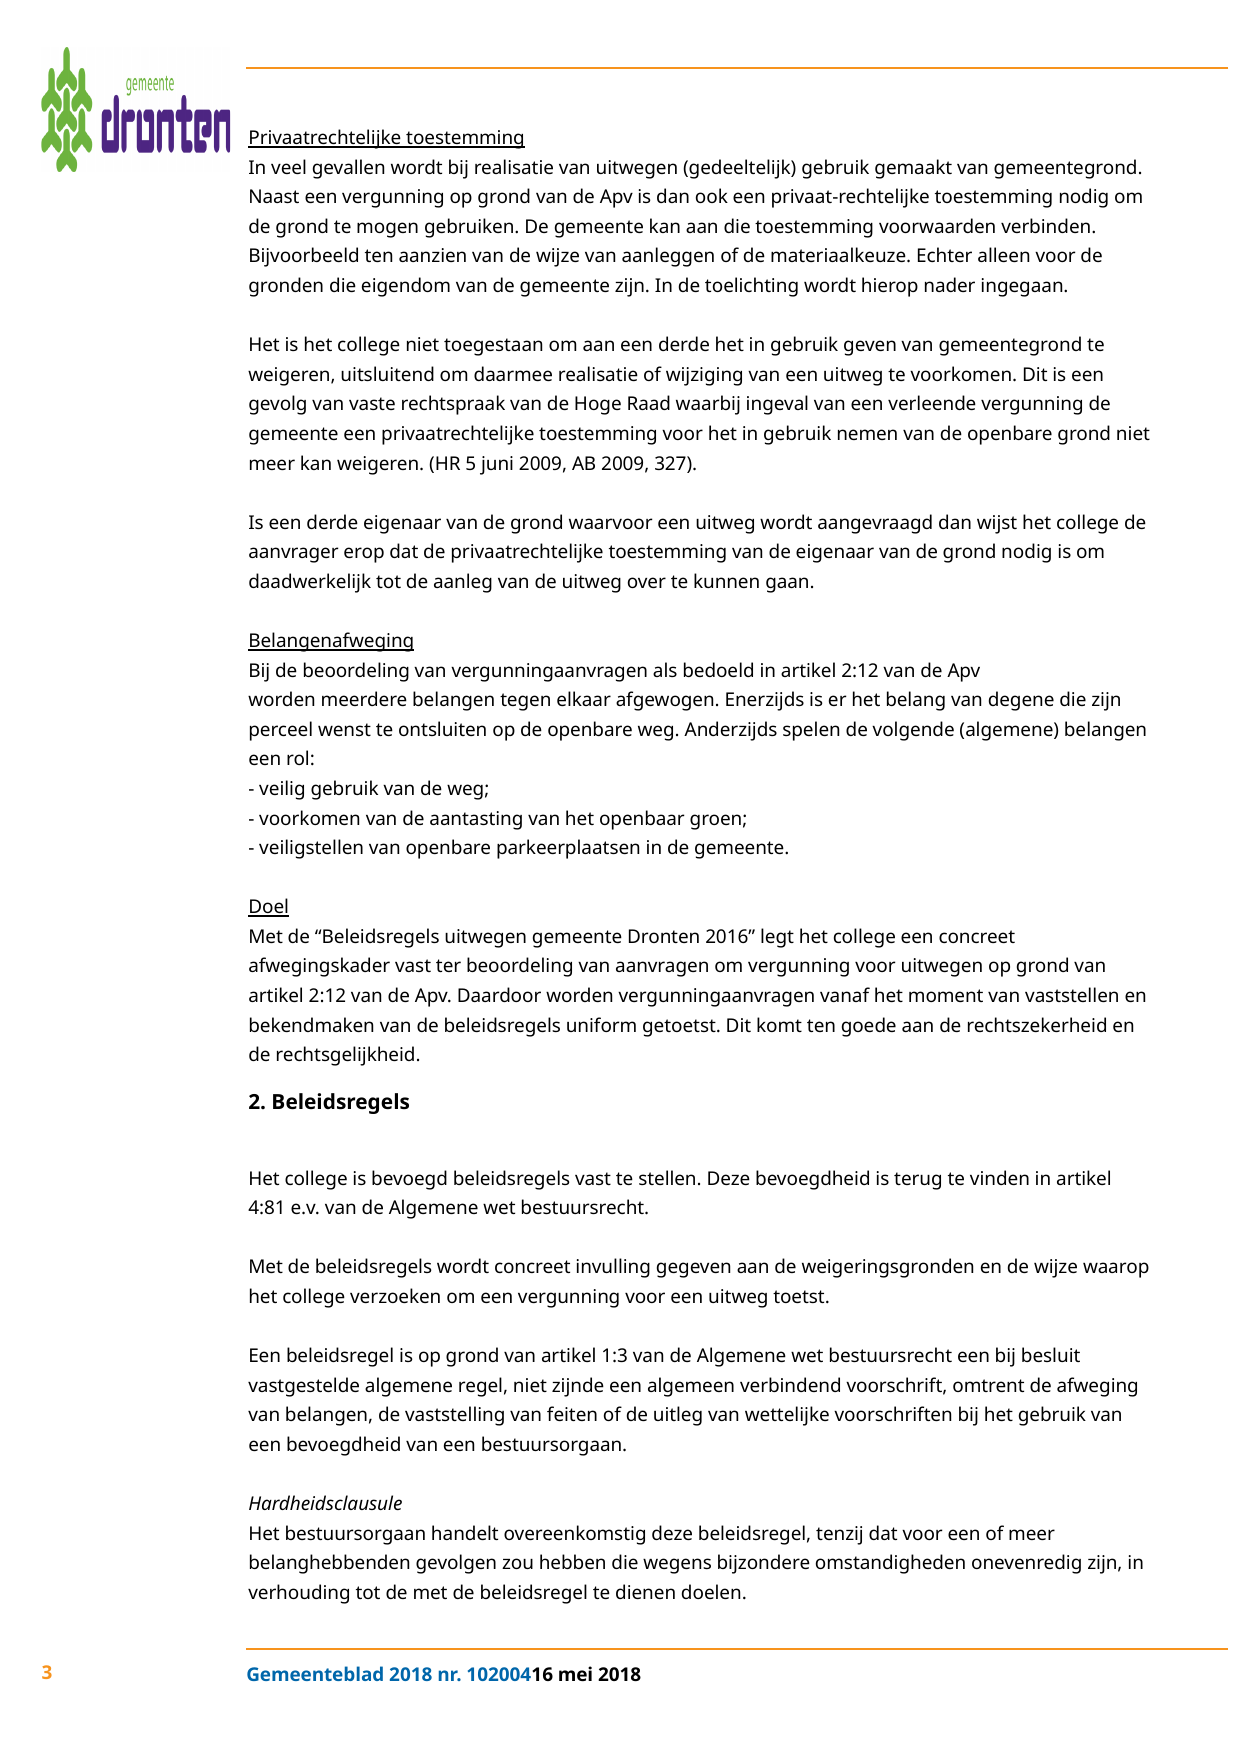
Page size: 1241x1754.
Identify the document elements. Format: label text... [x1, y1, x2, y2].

text - voorkomen van de aantasting van het openbaar groen; [248, 805, 1152, 831]
text worden meerdere belangen tegen elkaar afgewogen. Enerzijds is er het belang van degene die zijn perceel wenst te ontsluiten op de openbare weg. Anderzijds spelen de volgende (algemene) belangen een rol: [248, 686, 1152, 771]
text Met de “Beleidsregels uitwegen gemeente Dronten 2016” legt het college een concreet afwegingskader vast ter beoordeling van aanvragen om vergunning voor uitwegen op grond van artikel 2:12 van de Apv. Daardoor worden vergunningaanvragen vanaf het moment van vaststellen en bekendmaken van de beleidsregels uniform getoetst. Dit komt ten goede aan de rechtszekerheid en de rechtsgelijkheid. [248, 923, 1152, 1067]
text - veilig gebruik van de weg; [248, 775, 1152, 801]
text Bij de beoordeling van vergunningaanvragen als bedoeld in artikel 2:12 van de Apv [248, 657, 1152, 683]
text Met de beleidsregels wordt concreet invulling gegeven aan de weigeringsgronden en de wijze waarop het college verzoeken om een vergunning voor een uitweg toetst. [248, 1253, 1152, 1309]
text 2. Beleidsregels [248, 1087, 1152, 1116]
text Hardheidsclausule [248, 1490, 1152, 1516]
text Is een derde eigenaar van de grond waarvoor een uitweg wordt aangevraagd dan wijst het college de aanvrager erop dat de privaatrechtelijke toestemming van de eigenaar van de grond nodig is om daadwerkelijk tot de aanleg van de uitweg over te kunnen gaan. [248, 509, 1152, 594]
text Het college is bevoegd beleidsregels vast te stellen. Deze bevoegdheid is terug te vinden in artikel 4:81 e.v. van de Algemene wet bestuursrecht. [248, 1165, 1152, 1220]
text Het bestuursorgaan handelt overeenkomstig deze beleidsregel, tenzij dat voor een of meer belanghebbenden gevolgen zou hebben die wegens bijzondere omstandigheden onevenredig zijn, in verhouding tot de met de beleidsregel te dienen doelen. [248, 1520, 1152, 1605]
text Doel [248, 893, 1152, 919]
text - veiligstellen van openbare parkeerplaatsen in de gemeente. [248, 834, 1152, 860]
text Privaatrechtelijke toestemming [248, 124, 1152, 150]
text Het is het college niet toegestaan om aan een derde het in gebruik geven van gemeentegrond te weigeren, uitsluitend om daarmee realisatie of wijziging van een uitweg te voorkomen. Dit is een gevolg van vaste rechtspraak van de Hoge Raad waarbij ingeval van een verleende vergunning de gemeente een privaatrechtelijke toestemming voor het in gebruik nemen van de openbare grond niet meer kan weigeren. (HR 5 juni 2009, AB 2009, 327). [248, 331, 1152, 476]
picture [41, 47, 231, 172]
text Een beleidsregel is op grond van artikel 1:3 van de Algemene wet bestuursrecht een bij besluit vastgestelde algemene regel, niet zijnde een algemeen verbindend voorschrift, omtrent de afweging van belangen, de vaststelling van feiten of de uitleg van wettelijke voorschriften bij het gebruik van een bevoegdheid van een bestuursorgaan. [248, 1342, 1152, 1457]
text In veel gevallen wordt bij realisatie van uitwegen (gedeeltelijk) gebruik gemaakt van gemeentegrond. Naast een vergunning op grond van de Apv is dan ook een privaat-rechtelijke toestemming nodig om de grond te mogen gebruiken. De gemeente kan aan die toestemming voorwaarden verbinden. Bijvoorbeeld ten aanzien van de wijze van aanleggen of de materiaalkeuze. Echter alleen voor de gronden die eigendom van de gemeente zijn. In de toelichting wordt hierop nader ingegaan. [248, 154, 1152, 298]
text Belangenafweging [248, 627, 1152, 653]
